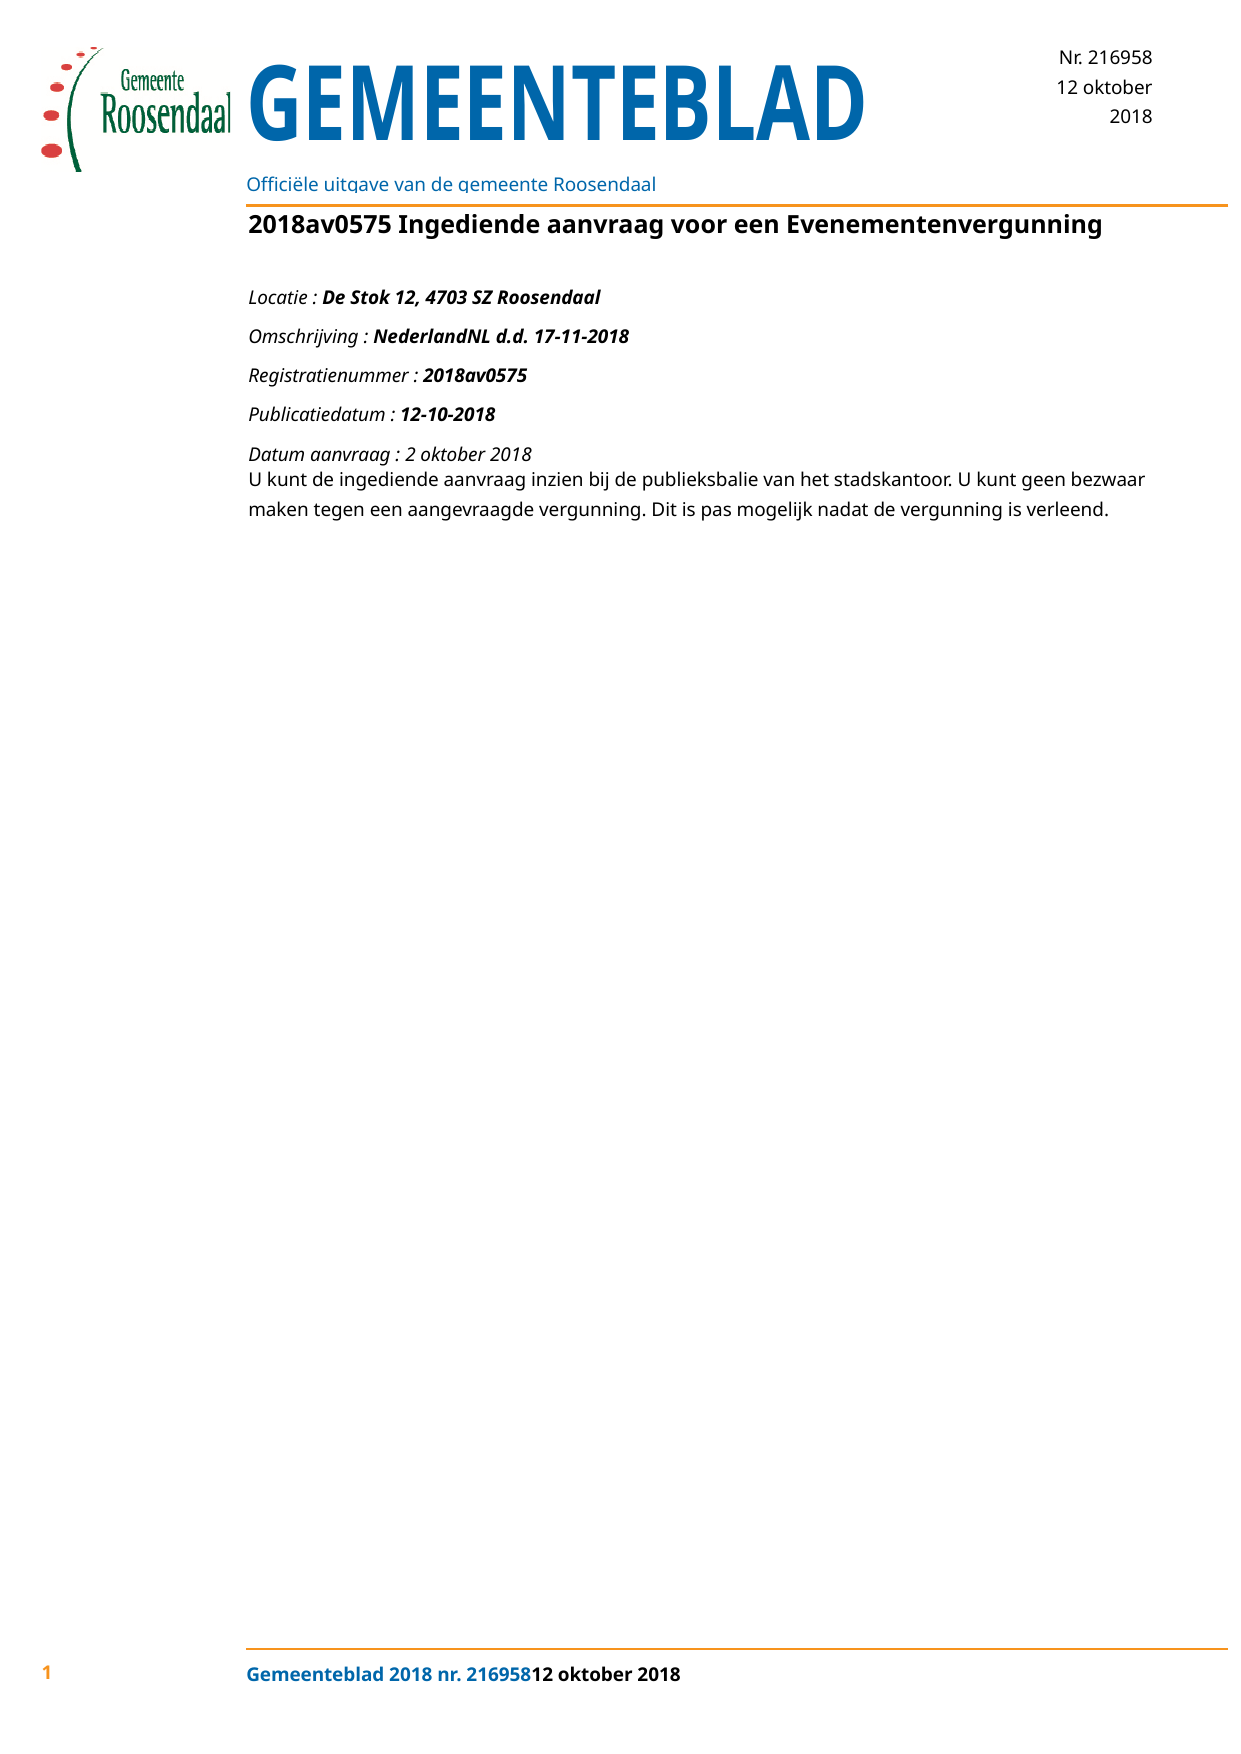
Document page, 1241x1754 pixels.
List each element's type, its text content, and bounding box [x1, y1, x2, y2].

text U kunt de ingediende aanvraag inzien bij de publieksbalie van het stadskantoor. U kunt geen bezwaar maken tegen een aangevraagde vergunning. Dit is pas mogelijk nadat de vergunning is verleend. [248, 467, 1152, 522]
text 2018av0575 Ingediende aanvraag voor een Evenementenvergunning [248, 207, 1152, 241]
text Locatie : De Stok 12, 4703 SZ Roosendaal [248, 284, 1152, 309]
picture [41, 47, 231, 172]
text Datum aanvraag : 2 oktober 2018 [248, 441, 1152, 467]
text Registratienummer : 2018av0575 [248, 362, 1152, 388]
text Publicatiedatum : 12-10-2018 [248, 402, 1152, 427]
text Omschrijving : NederlandNL d.d. 17-11-2018 [248, 323, 1152, 349]
